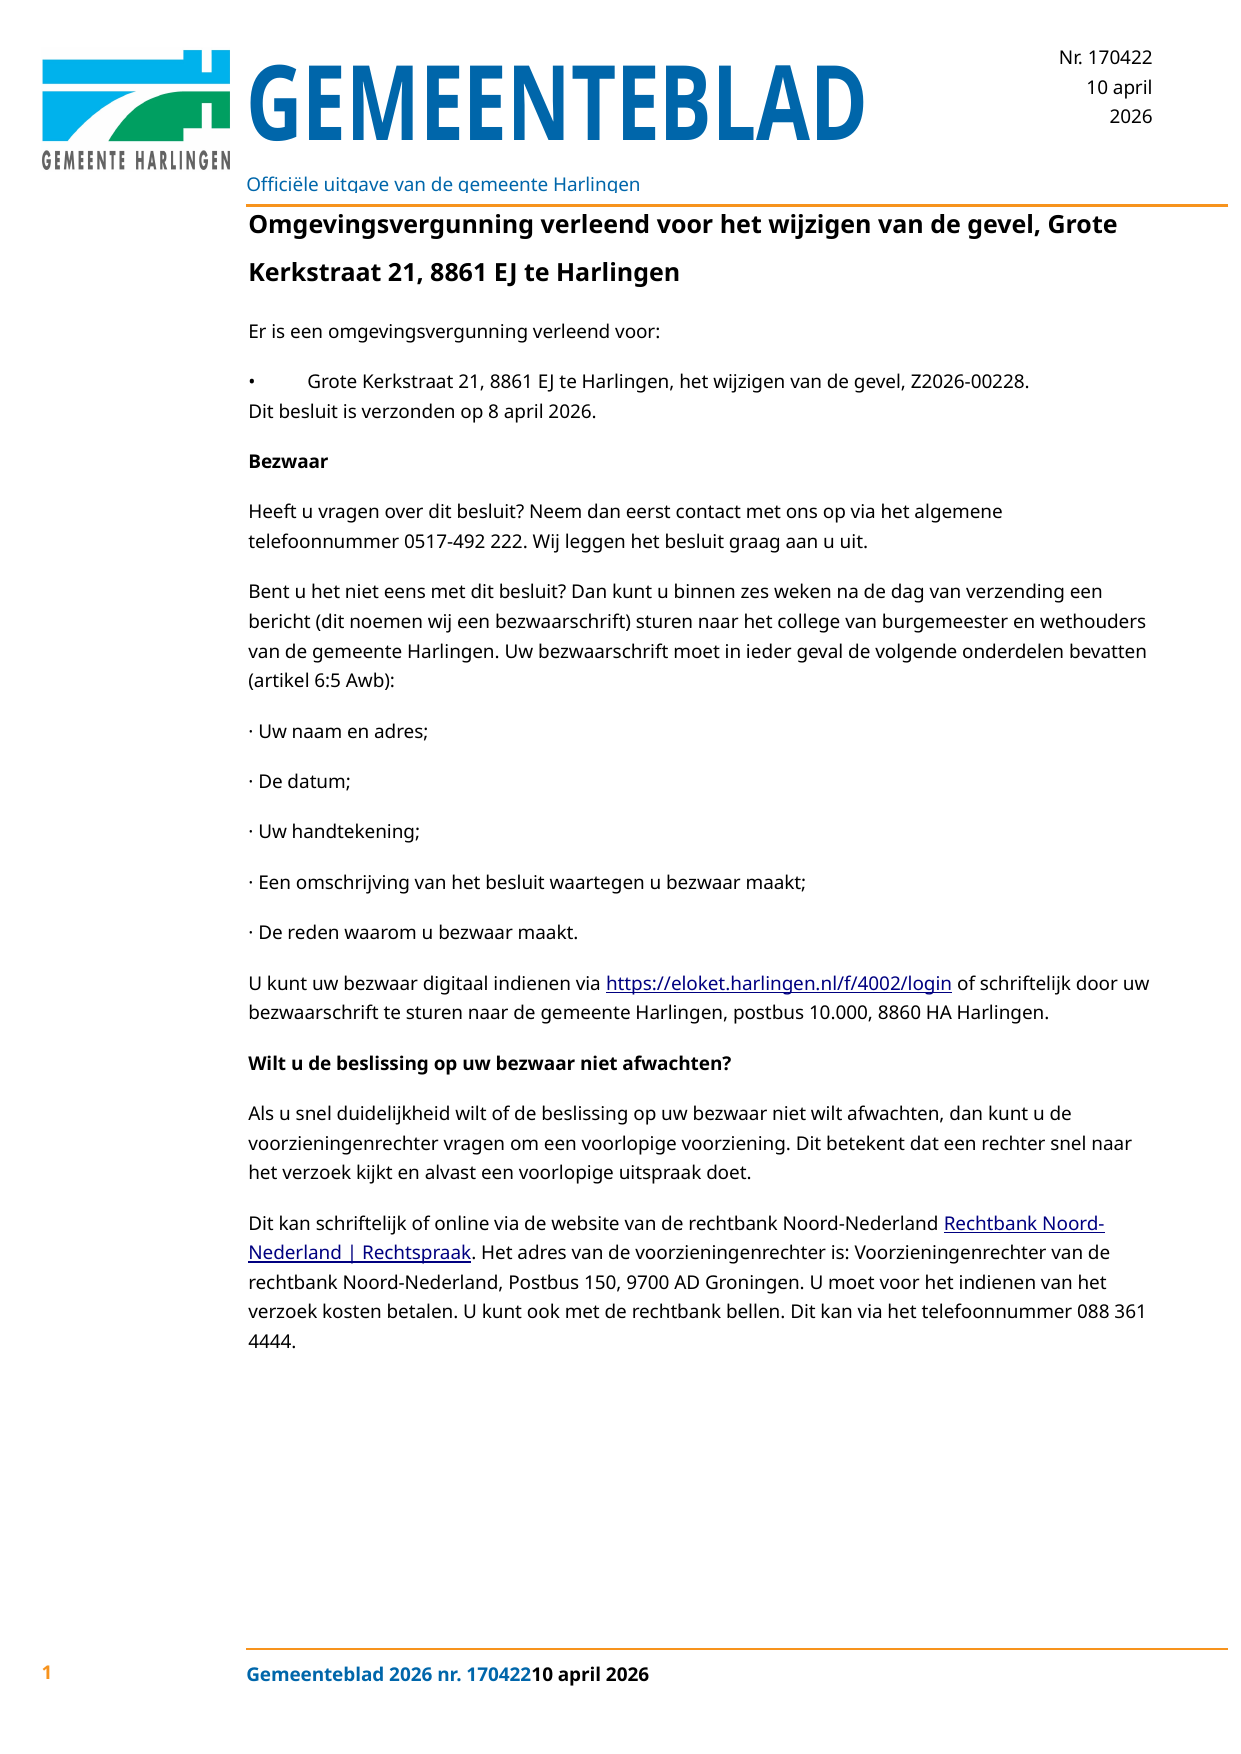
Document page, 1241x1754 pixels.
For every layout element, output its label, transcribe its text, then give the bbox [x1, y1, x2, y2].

text Bent u het niet eens met dit besluit? Dan kunt u binnen zes weken na de dag van verzending een bericht (dit noemen wij een bezwaarschrift) sturen naar het college van burgemeester en wethouders van de gemeente Harlingen. Uw bezwaarschrift moet in ieder geval de volgende onderdelen bevatten (artikel 6:5 Awb): [248, 579, 1152, 693]
text · De reden waarom u bezwaar maakt. [248, 919, 1152, 945]
text Dit besluit is verzonden op 8 april 2026. [248, 398, 1152, 424]
text · Een omschrijving van het besluit waartegen u bezwaar maakt; [248, 869, 1152, 895]
text U kunt uw bezwaar digitaal indienen via https://eloket.harlingen.nl/f/4002/login of schriftelijk door uw bezwaarschrift te sturen naar de gemeente Harlingen, postbus 10.000, 8860 HA Harlingen. [248, 970, 1152, 1025]
text · De datum; [248, 768, 1152, 794]
text · Uw naam en adres; [248, 718, 1152, 744]
picture [41, 47, 231, 172]
text Bezwaar [248, 448, 1152, 474]
list Grote Kerkstraat 21, 8861 EJ te Harlingen, het wijzigen van de gevel, Z2026-00228. [248, 368, 1152, 394]
text · Uw handtekening; [248, 819, 1152, 844]
text Er is een omgevingsvergunning verleend voor: [248, 318, 1152, 344]
text Omgevingsvergunning verleend voor het wijzigen van de gevel, Grote Kerkstraat 21, 8861 EJ te Harlingen [248, 207, 1152, 288]
text Dit kan schriftelijk of online via de website van de rechtbank Noord-Nederland Rechtbank Noord-Nederland | Rechtspraak. Het adres van de voorzieningenrechter is: Voorzieningenrechter van de rechtbank Noord-Nederland, Postbus 150, 9700 AD Groningen. U moet voor het indienen van het verzoek kosten betalen. U kunt ook met de rechtbank bellen. Dit kan via het telefoonnummer 088 361 4444. [248, 1210, 1152, 1354]
text Heeft u vragen over dit besluit? Neem dan eerst contact met ons op via het algemene telefoonnummer 0517-492 222. Wij leggen het besluit graag aan u uit. [248, 499, 1152, 554]
text Wilt u de beslissing op uw bezwaar niet afwachten? [248, 1050, 1152, 1076]
text Als u snel duidelijkheid wilt of de beslissing op uw bezwaar niet wilt afwachten, dan kunt u de voorzieningenrechter vragen om een voorlopige voorziening. Dit betekent dat een rechter snel naar het verzoek kijkt en alvast een voorlopige uitspraak doet. [248, 1100, 1152, 1185]
